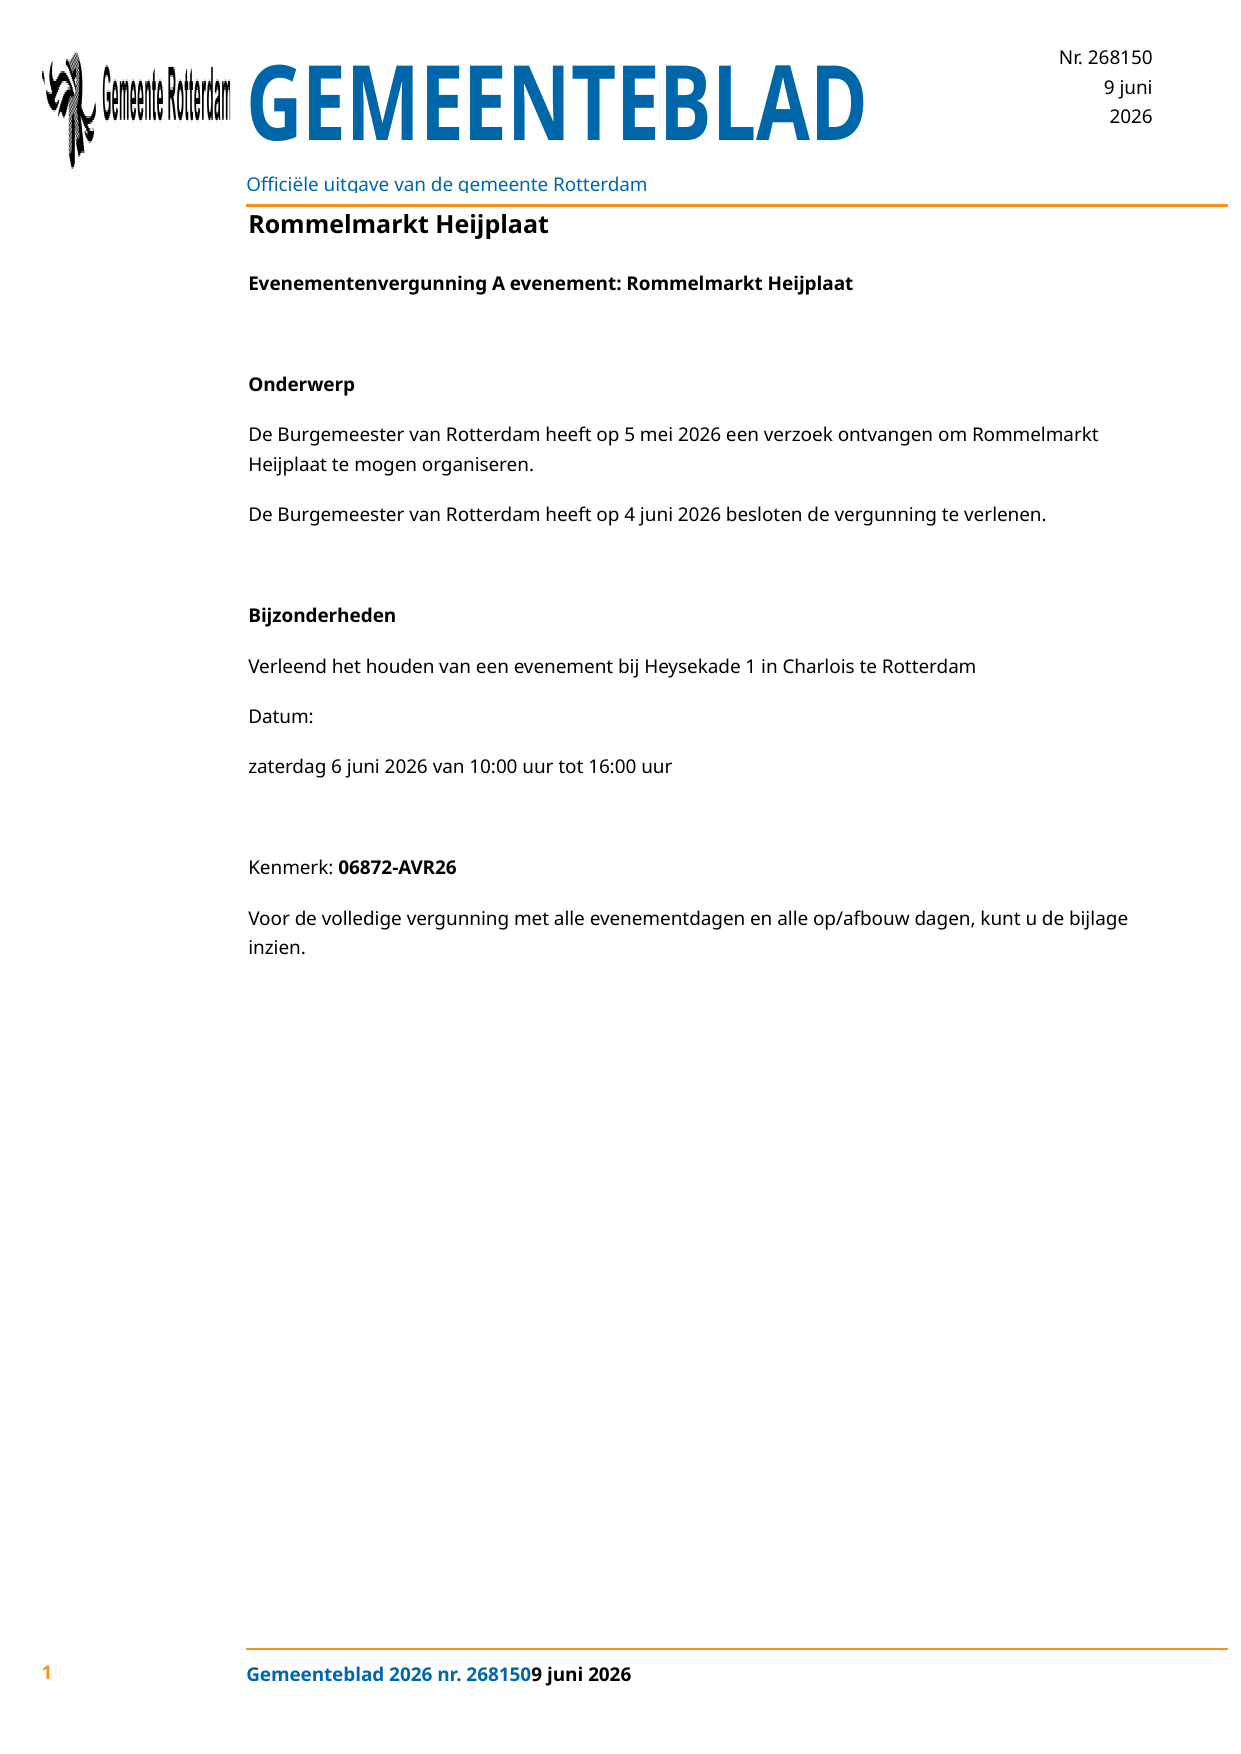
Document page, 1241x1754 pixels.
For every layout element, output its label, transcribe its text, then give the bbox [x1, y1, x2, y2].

text Rommelmarkt Heijplaat [248, 207, 1152, 241]
text De Burgemeester van Rotterdam heeft op 4 juni 2026 besloten de vergunning te verlenen. [248, 502, 1152, 527]
text De Burgemeester van Rotterdam heeft op 5 mei 2026 een verzoek ontvangen om Rommelmarkt Heijplaat te mogen organiseren. [248, 422, 1152, 477]
text Evenementenvergunning A evenement: Rommelmarkt Heijplaat [248, 270, 1152, 296]
text Bijzonderheden [248, 602, 1152, 628]
text zaterdag 6 juni 2026 van 10:00 uur tot 16:00 uur [248, 754, 1152, 779]
text Voor de volledige vergunning met alle evenementdagen en alle op/afbouw dagen, kunt u de bijlage inzien. [248, 905, 1152, 960]
text Onderwerp [248, 371, 1152, 397]
picture [41, 47, 231, 172]
text Verleend het houden van een evenement bij Heysekade 1 in Charlois te Rotterdam [248, 653, 1152, 678]
text Datum: [248, 703, 1152, 729]
text Kenmerk: 06872-AVR26 [248, 854, 1152, 880]
